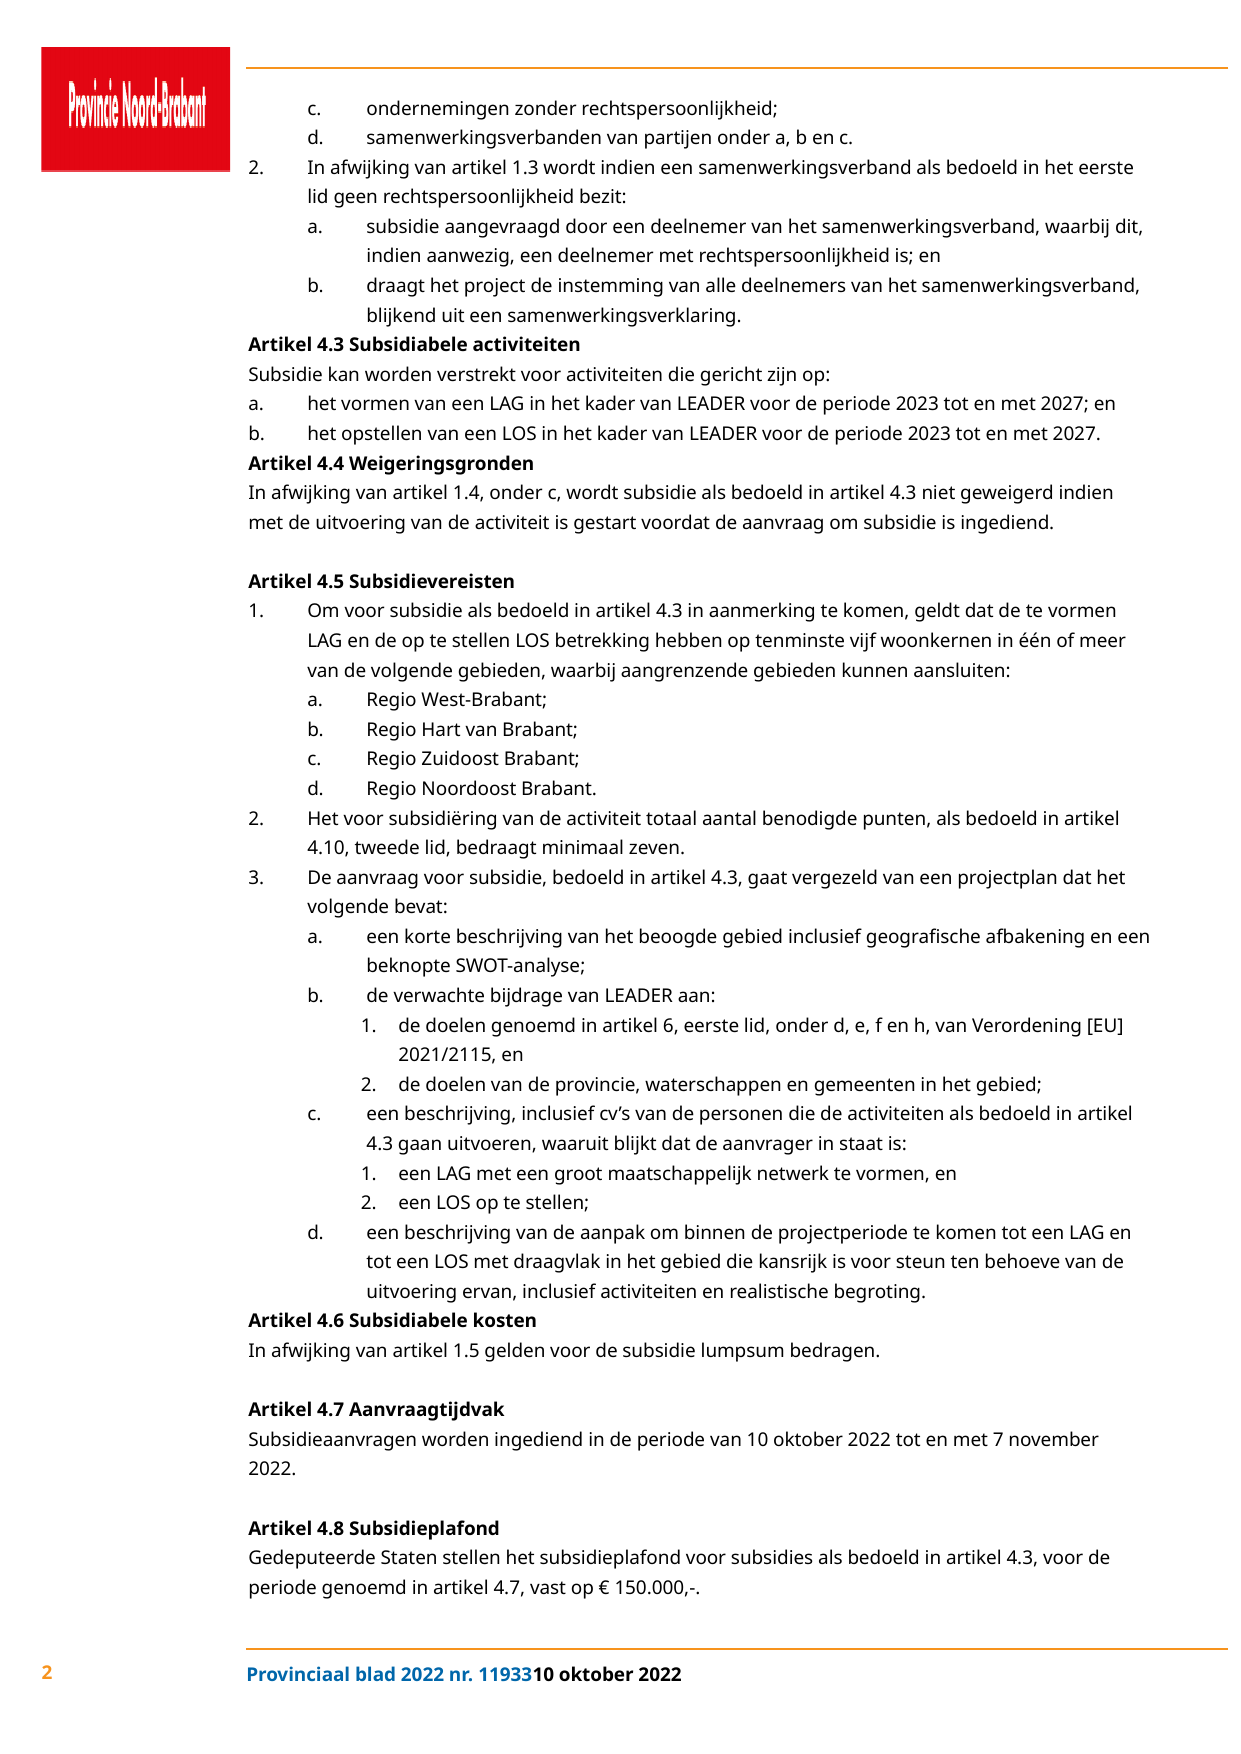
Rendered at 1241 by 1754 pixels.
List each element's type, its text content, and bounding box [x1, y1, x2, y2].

list samenwerkingsverbanden van partijen onder a, b en c. [307, 124, 1152, 150]
text Artikel 4.6 Subsidiabele kosten [248, 1308, 1152, 1333]
text Artikel 4.3 Subsidiabele activiteiten [248, 331, 1152, 357]
list Om voor subsidie als bedoeld in artikel 4.3 in aanmerking te komen, geldt dat de te vormen LAG en de op te stellen LOS betrekking hebben op tenminste vijf woonkernen in één of meer van de volgende gebieden, waarbij aangrenzende gebieden kunnen aansluiten: [248, 598, 1152, 683]
text In afwijking van artikel 1.5 gelden voor de subsidie lumpsum bedragen. [248, 1337, 1152, 1363]
text Subsidieaanvragen worden ingediend in de periode van 10 oktober 2022 tot en met 7 november 2022. [248, 1426, 1152, 1481]
list Regio Zuidoost Brabant; [307, 746, 1152, 771]
text Subsidie kan worden verstrekt voor activiteiten die gericht zijn op: [248, 361, 1152, 387]
list een LAG met een groot maatschappelijk netwerk te vormen, en [361, 1160, 1152, 1186]
list Het voor subsidiëring van de activiteit totaal aantal benodigde punten, als bedoeld in artikel 4.10, tweede lid, bedraagt minimaal zeven. [248, 805, 1152, 860]
list een korte beschrijving van het beoogde gebied inclusief geografische afbakening en een beknopte SWOT-analyse; [307, 923, 1152, 978]
list de doelen genoemd in artikel 6, eerste lid, onder d, e, f en h, van Verordening [EU] 2021/2115, en [361, 1012, 1152, 1067]
list ondernemingen zonder rechtspersoonlijkheid; [307, 95, 1152, 121]
list Regio West-Brabant; [307, 686, 1152, 712]
text Artikel 4.5 Subsidievereisten [248, 568, 1152, 594]
text Artikel 4.4 Weigeringsgronden [248, 450, 1152, 476]
list de doelen van de provincie, waterschappen en gemeenten in het gebied; [361, 1071, 1152, 1097]
text Gedeputeerde Staten stellen het subsidieplafond voor subsidies als bedoeld in artikel 4.3, voor de periode genoemd in artikel 4.7, vast op € 150.000,-. [248, 1544, 1152, 1600]
list de verwachte bijdrage van LEADER aan: [307, 982, 1152, 1008]
text Artikel 4.7 Aanvraagtijdvak [248, 1396, 1152, 1422]
list een beschrijving, inclusief cv’s van de personen die de activiteiten als bedoeld in artikel 4.3 gaan uitvoeren, waaruit blijkt dat de aanvrager in staat is: [307, 1101, 1152, 1156]
list draagt het project de instemming van alle deelnemers van het samenwerkingsverband, blijkend uit een samenwerkingsverklaring. [307, 272, 1152, 328]
list een beschrijving van de aanpak om binnen de projectperiode te komen tot een LAG en tot een LOS met draagvlak in het gebied die kansrijk is voor steun ten behoeve van de uitvoering ervan, inclusief activiteiten en realistische begroting. [307, 1219, 1152, 1304]
list het vormen van een LAG in het kader van LEADER voor de periode 2023 tot en met 2027; en [248, 391, 1152, 416]
list het opstellen van een LOS in het kader van LEADER voor de periode 2023 tot en met 2027. [248, 420, 1152, 446]
text In afwijking van artikel 1.4, onder c, wordt subsidie als bedoeld in artikel 4.3 niet geweigerd indien met de uitvoering van de activiteit is gestart voordat de aanvraag om subsidie is ingediend. [248, 479, 1152, 535]
list De aanvraag voor subsidie, bedoeld in artikel 4.3, gaat vergezeld van een projectplan dat het volgende bevat: [248, 864, 1152, 919]
text Artikel 4.8 Subsidieplafond [248, 1515, 1152, 1541]
list In afwijking van artikel 1.3 wordt indien een samenwerkingsverband als bedoeld in het eerste lid geen rechtspersoonlijkheid bezit: [248, 154, 1152, 209]
list subsidie aangevraagd door een deelnemer van het samenwerkingsverband, waarbij dit, indien aanwezig, een deelnemer met rechtspersoonlijkheid is; en [307, 213, 1152, 268]
picture [41, 47, 231, 172]
list Regio Hart van Brabant; [307, 716, 1152, 742]
list een LOS op te stellen; [361, 1189, 1152, 1215]
list Regio Noordoost Brabant. [307, 775, 1152, 801]
